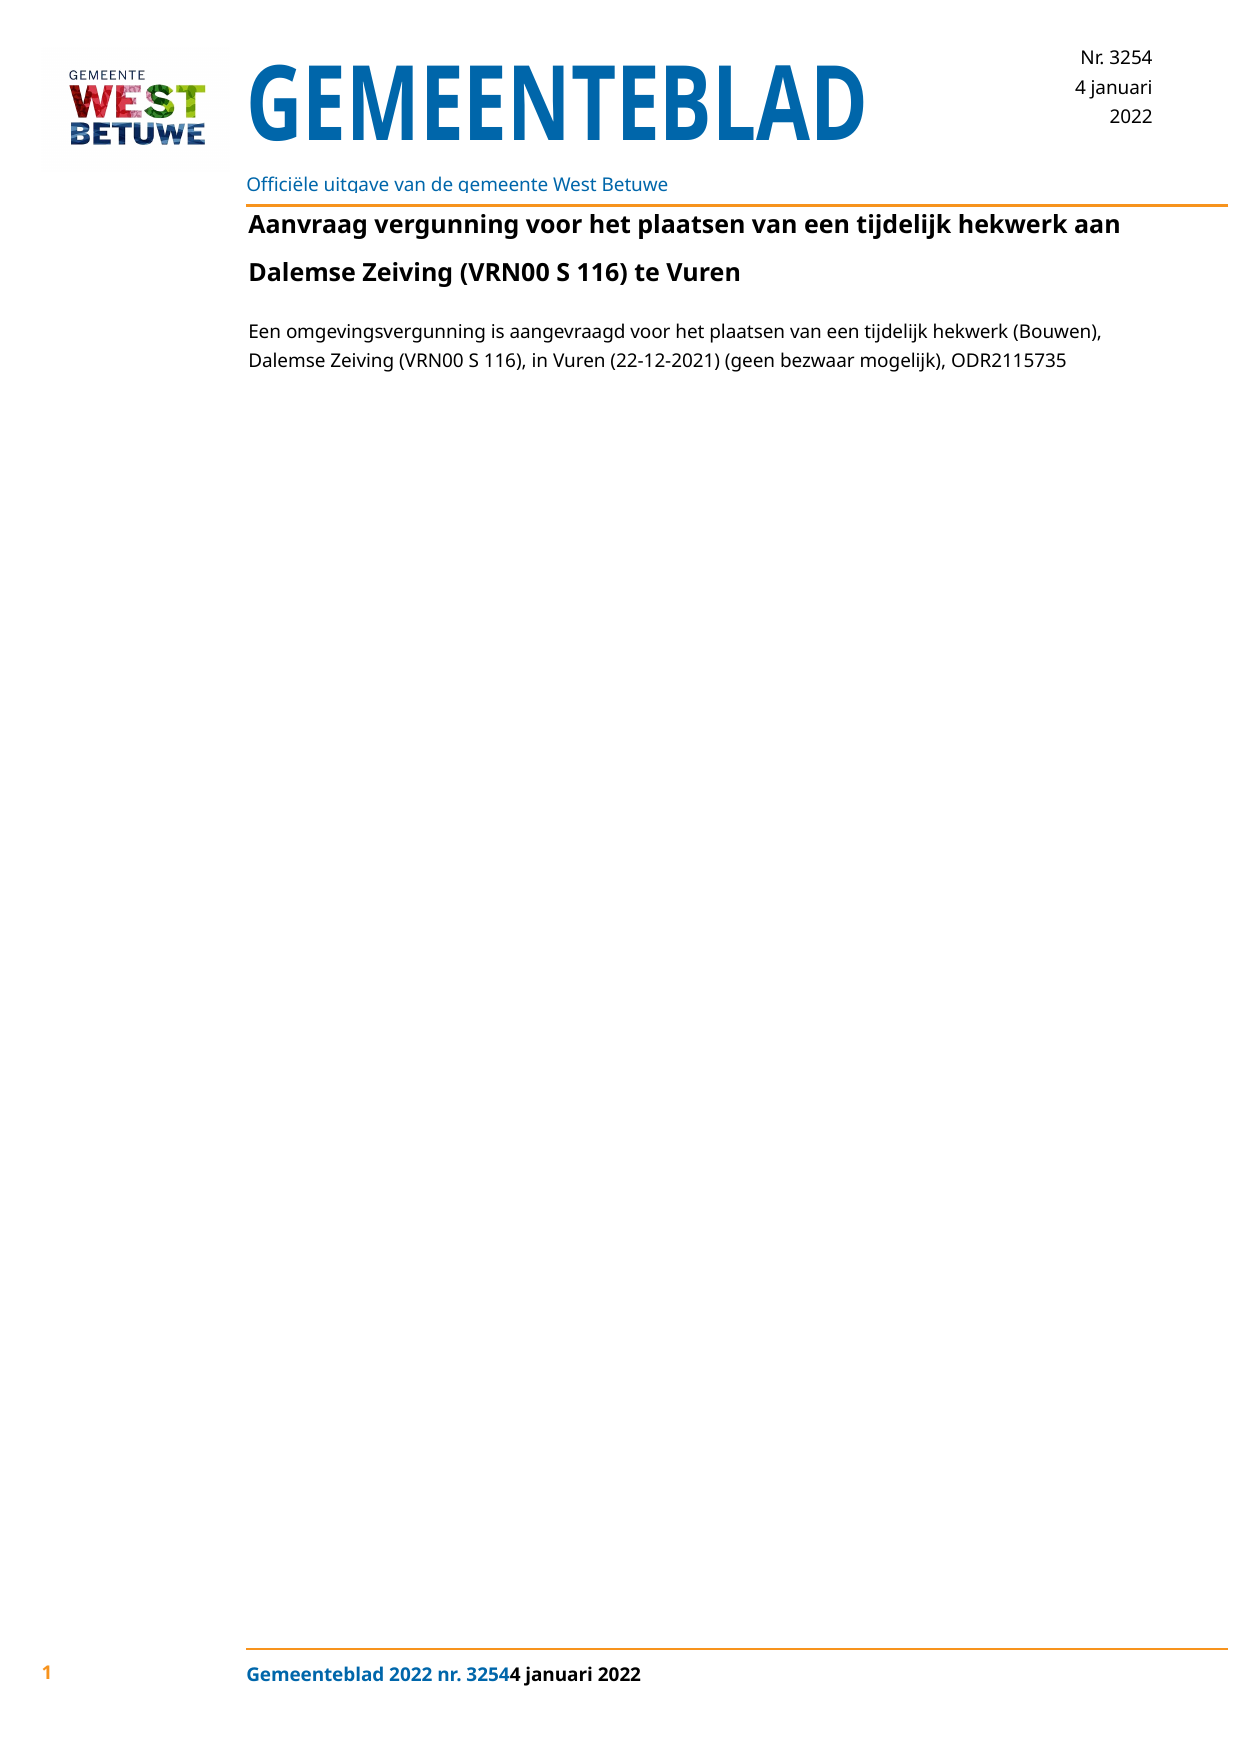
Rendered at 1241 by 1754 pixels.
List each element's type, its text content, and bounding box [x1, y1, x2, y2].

picture [41, 47, 231, 172]
text Aanvraag vergunning voor het plaatsen van een tijdelijk hekwerk aan Dalemse Zeiving (VRN00 S 116) te Vuren [248, 207, 1152, 288]
text Een omgevingsvergunning is aangevraagd voor het plaatsen van een tijdelijk hekwerk (Bouwen), Dalemse Zeiving (VRN00 S 116), in Vuren (22-12-2021) (geen bezwaar mogelijk), ODR2115735 [248, 318, 1152, 373]
